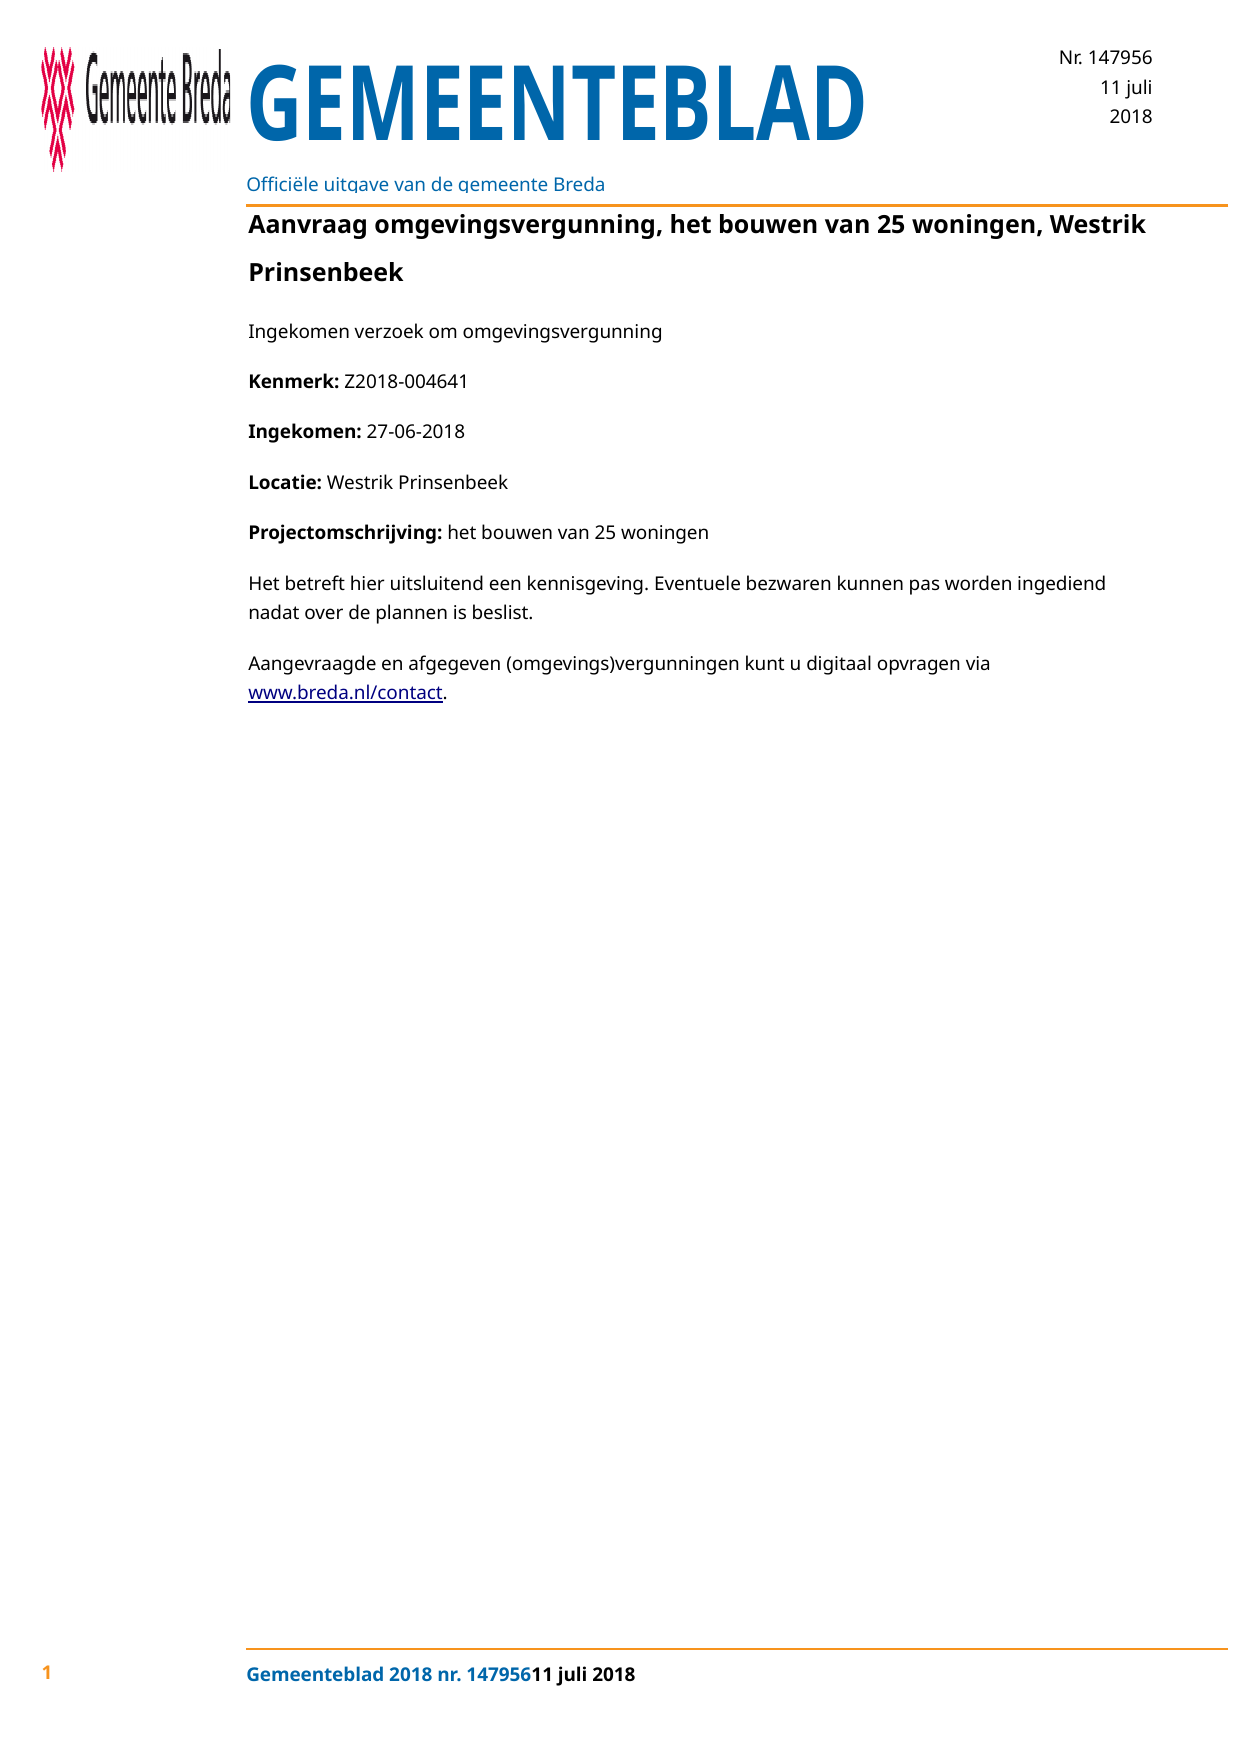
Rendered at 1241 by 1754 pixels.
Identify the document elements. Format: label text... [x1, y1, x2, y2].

text Projectomschrijving: het bouwen van 25 woningen [248, 519, 1152, 545]
text Locatie: Westrik Prinsenbeek [248, 469, 1152, 495]
text Aanvraag omgevingsvergunning, het bouwen van 25 woningen, Westrik Prinsenbeek [248, 207, 1152, 288]
text Aangevraagde en afgegeven (omgevings)vergunningen kunt u digitaal opvragen via www.breda.nl/contact. [248, 650, 1152, 705]
text Kenmerk: Z2018-004641 [248, 368, 1152, 394]
text Het betreft hier uitsluitend een kennisgeving. Eventuele bezwaren kunnen pas worden ingediend nadat over de plannen is beslist. [248, 570, 1152, 625]
picture [41, 47, 231, 172]
text Ingekomen: 27-06-2018 [248, 419, 1152, 444]
text Ingekomen verzoek om omgevingsvergunning [248, 318, 1152, 344]
